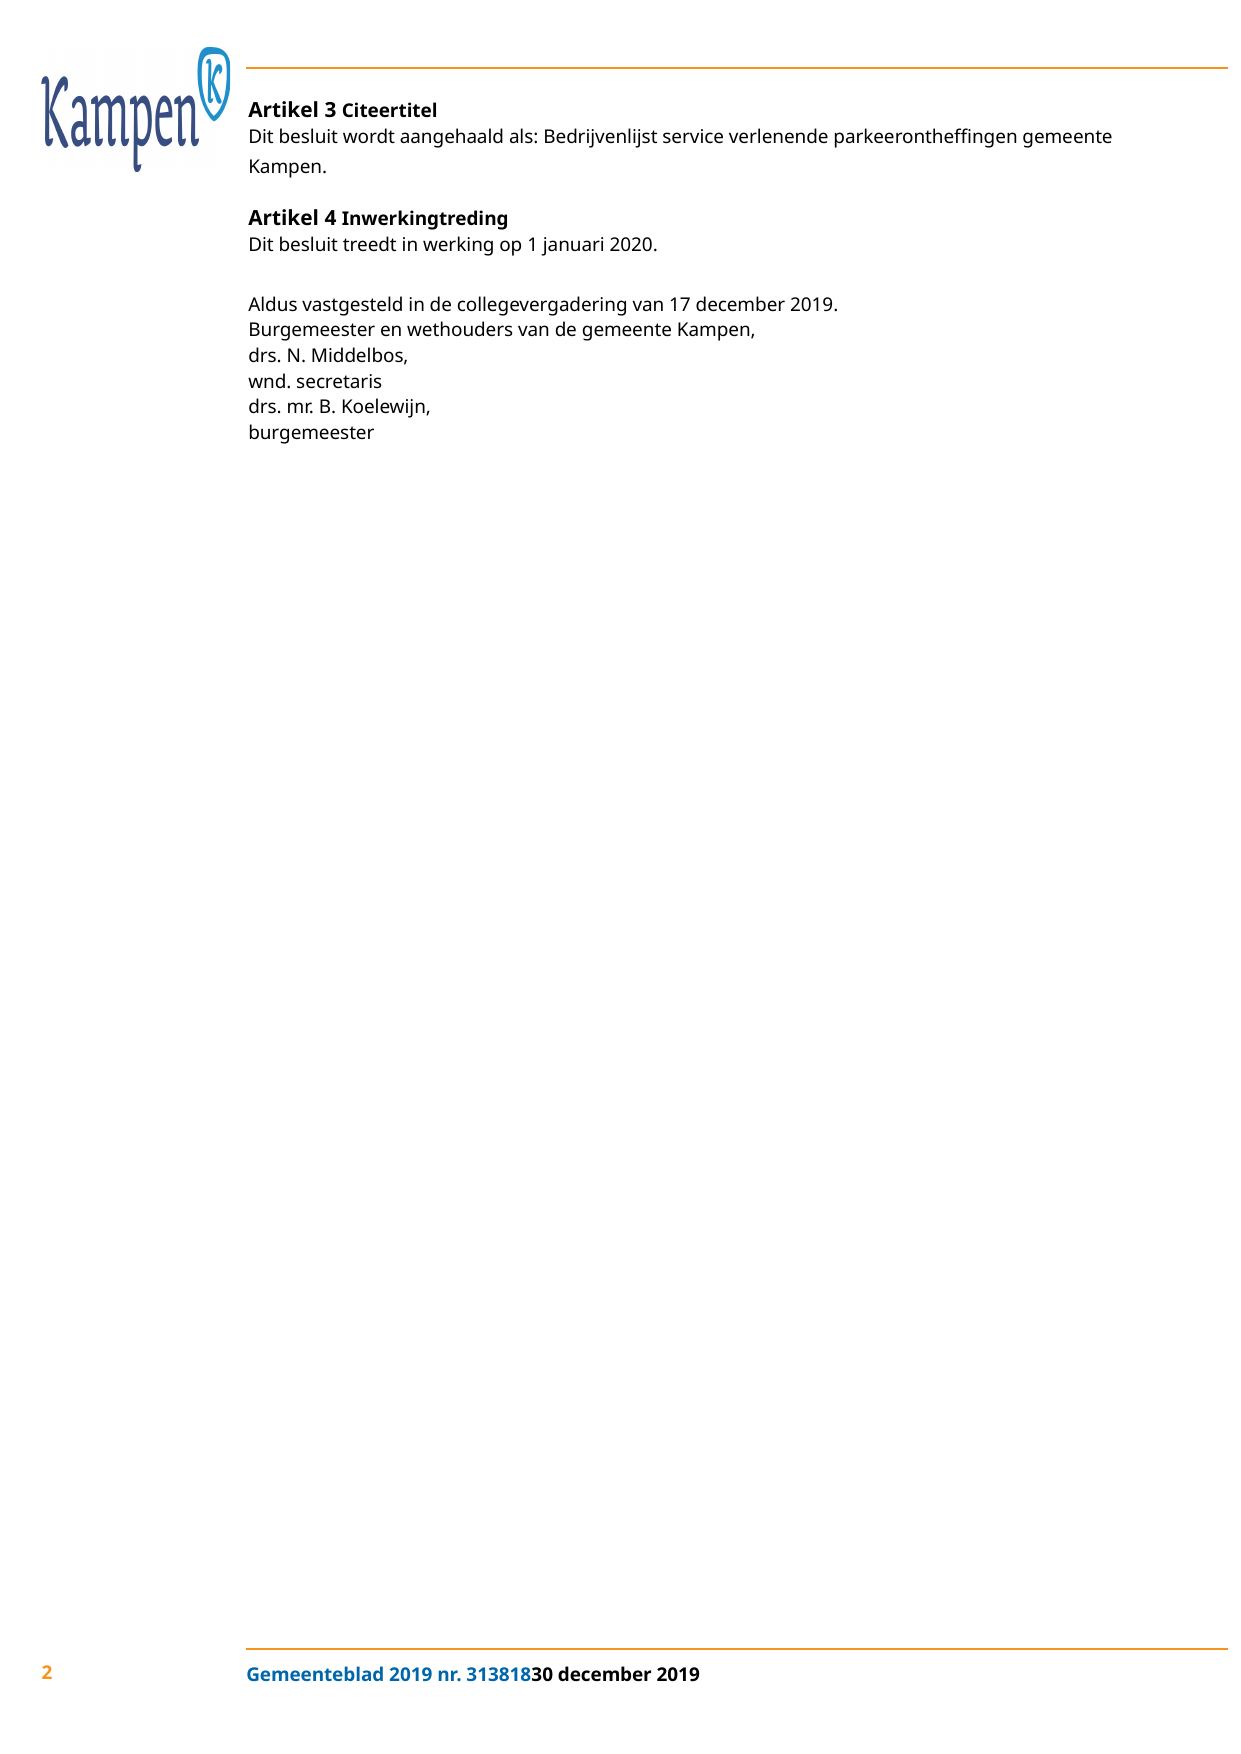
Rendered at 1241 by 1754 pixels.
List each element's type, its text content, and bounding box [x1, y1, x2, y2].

text burgemeester [248, 419, 1152, 445]
text Artikel 4 Inwerkingtreding [248, 203, 1152, 232]
text Aldus vastgesteld in de collegevergadering van 17 december 2019. [248, 291, 1152, 317]
text drs. mr. B. Koelewijn, [248, 394, 1152, 419]
text Artikel 3 Citeertitel [248, 95, 1152, 123]
picture [41, 47, 231, 172]
text Burgemeester en wethouders van de gemeente Kampen, [248, 317, 1152, 342]
text Dit besluit wordt aangehaald als: Bedrijvenlijst service verlenende parkeerontheffingen gemeente Kampen. [248, 123, 1152, 178]
text Dit besluit treedt in werking op 1 januari 2020. [248, 232, 1152, 257]
text wnd. secretaris [248, 368, 1152, 394]
text drs. N. Middelbos, [248, 342, 1152, 368]
